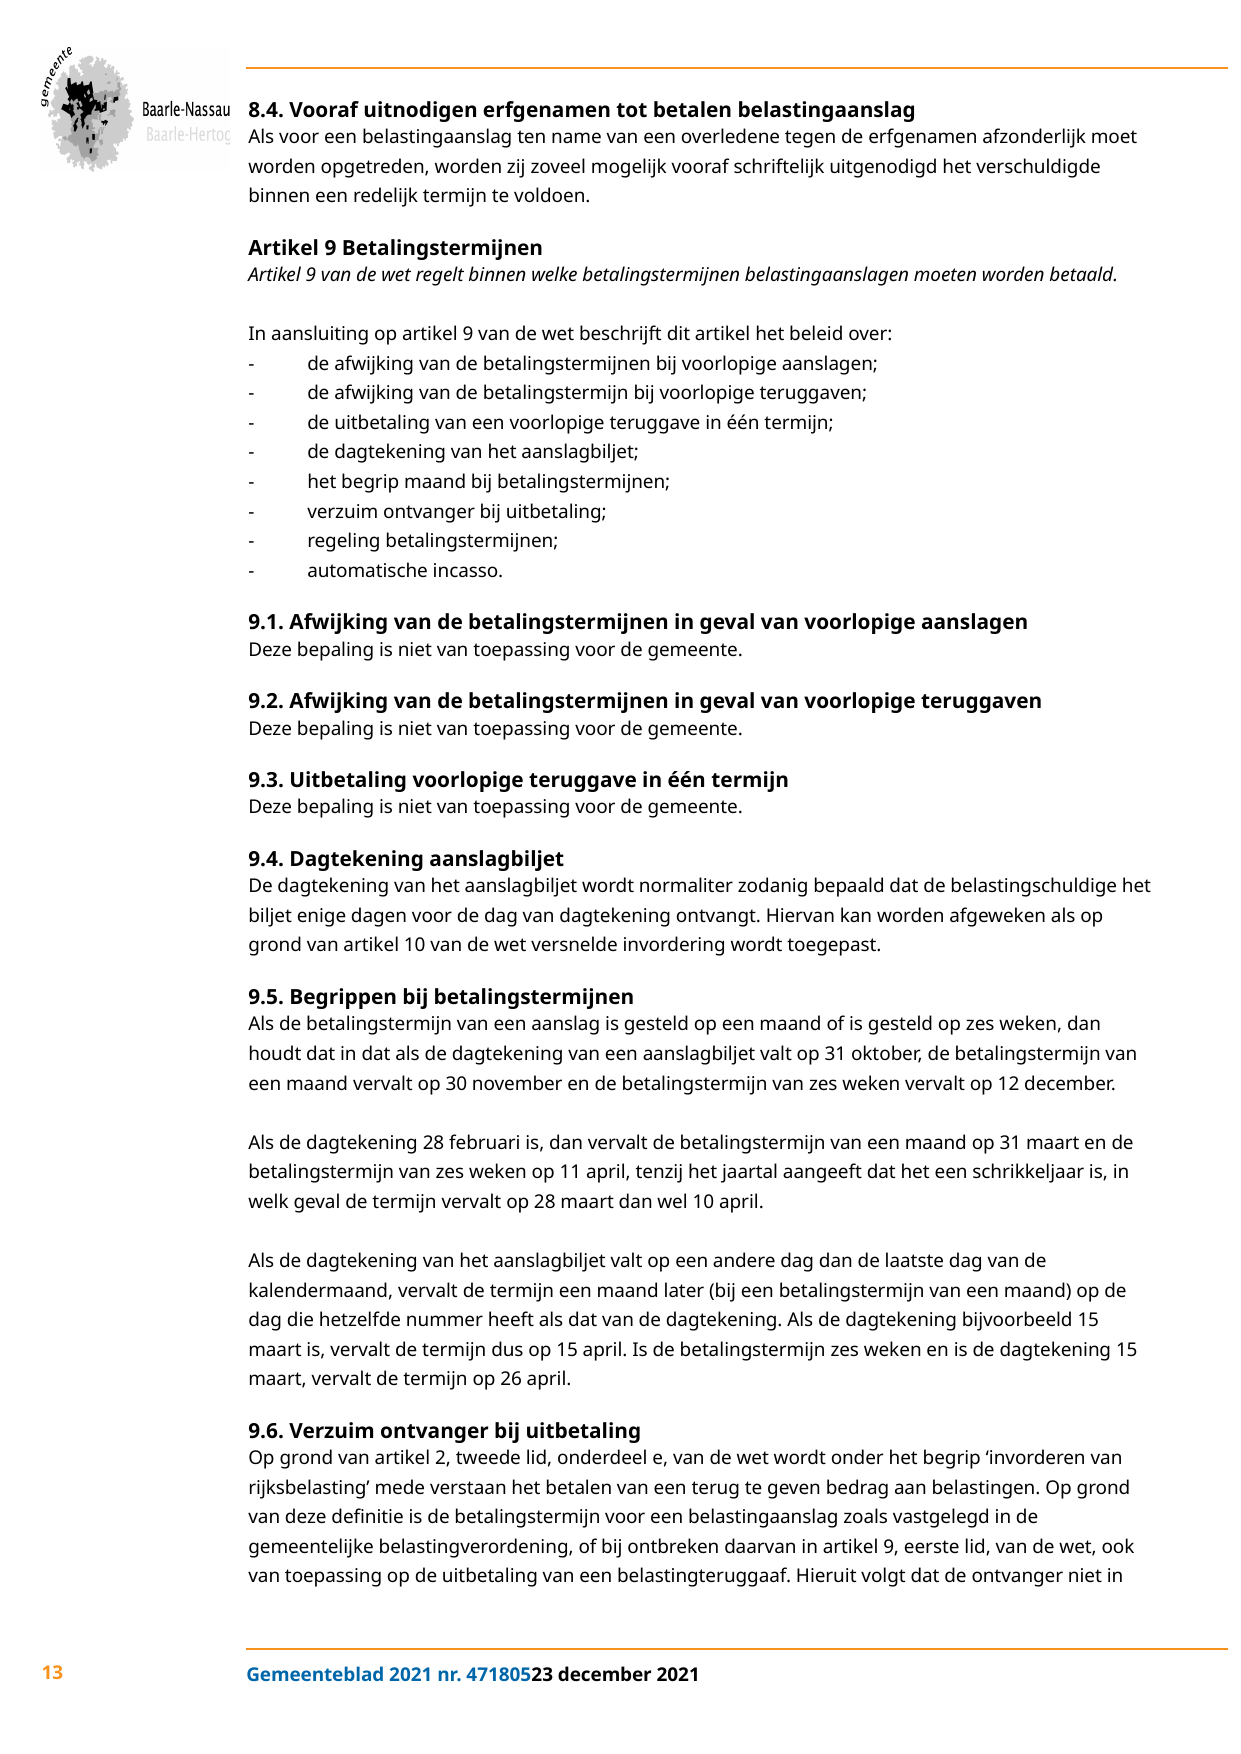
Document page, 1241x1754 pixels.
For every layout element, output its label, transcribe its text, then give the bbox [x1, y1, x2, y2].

list de uitbetaling van een voorlopige teruggave in één termijn; [248, 409, 1152, 435]
text Op grond van artikel 2, tweede lid, onderdeel e, van de wet wordt onder het begrip ‘invorderen van rijksbelasting’ mede verstaan het betalen van een terug te geven bedrag aan belastingen. Op grond van deze definitie is de betalingstermijn voor een belastingaanslag zoals vastgelegd in de gemeentelijke belastingverordening, of bij ontbreken daarvan in artikel 9, eerste lid, van de wet, ook van toepassing op de uitbetaling van een belastingteruggaaf. Hieruit volgt dat de ontvanger niet in [248, 1444, 1152, 1588]
text Als voor een belastingaanslag ten name van een overledene tegen de erfgenamen afzonderlijk moet worden opgetreden, worden zij zoveel mogelijk vooraf schriftelijk uitgenodigd het verschuldigde binnen een redelijk termijn te voldoen. [248, 123, 1152, 208]
text 9.1. Afwijking van de betalingstermijnen in geval van voorlopige aanslagen [248, 607, 1152, 636]
list de afwijking van de betalingstermijn bij voorlopige teruggaven; [248, 379, 1152, 405]
picture [41, 47, 231, 172]
text Artikel 9 Betalingstermijnen [248, 233, 1152, 261]
list automatische incasso. [248, 557, 1152, 583]
text 9.6. Verzuim ontvanger bij uitbetaling [248, 1416, 1152, 1444]
text 8.4. Vooraf uitnodigen erfgenamen tot betalen belastingaanslag [248, 95, 1152, 123]
text De dagtekening van het aanslagbiljet wordt normaliter zodanig bepaald dat de belastingschuldige het biljet enige dagen voor de dag van dagtekening ontvangt. Hiervan kan worden afgeweken als op grond van artikel 10 van de wet versnelde invordering wordt toegepast. [248, 872, 1152, 957]
text Als de dagtekening van het aanslagbiljet valt op een andere dag dan de laatste dag van de kalendermaand, vervalt de termijn een maand later (bij een betalingstermijn van een maand) op de dag die hetzelfde nummer heeft als dat van de dagtekening. Als de dagtekening bijvoorbeeld 15 maart is, vervalt de termijn dus op 15 april. Is de betalingstermijn zes weken en is de dagtekening 15 maart, vervalt de termijn op 26 april. [248, 1247, 1152, 1391]
text In aansluiting op artikel 9 van de wet beschrijft dit artikel het beleid over: [248, 320, 1152, 346]
text 9.3. Uitbetaling voorlopige teruggave in één termijn [248, 765, 1152, 794]
text Deze bepaling is niet van toepassing voor de gemeente. [248, 636, 1152, 662]
list de dagtekening van het aanslagbiljet; [248, 439, 1152, 464]
text 9.5. Begrippen bij betalingstermijnen [248, 982, 1152, 1011]
list verzuim ontvanger bij uitbetaling; [248, 498, 1152, 524]
list de afwijking van de betalingstermijnen bij voorlopige aanslagen; [248, 350, 1152, 376]
text 9.2. Afwijking van de betalingstermijnen in geval van voorlopige teruggaven [248, 686, 1152, 715]
text Artikel 9 van de wet regelt binnen welke betalingstermijnen belastingaanslagen moeten worden betaald. [248, 261, 1152, 287]
list regeling betalingstermijnen; [248, 527, 1152, 553]
text Deze bepaling is niet van toepassing voor de gemeente. [248, 794, 1152, 819]
list het begrip maand bij betalingstermijnen; [248, 468, 1152, 494]
text Als de betalingstermijn van een aanslag is gesteld op een maand of is gesteld op zes weken, dan houdt dat in dat als de dagtekening van een aanslagbiljet valt op 31 oktober, de betalingstermijn van een maand vervalt op 30 november en de betalingstermijn van zes weken vervalt op 12 december. [248, 1011, 1152, 1095]
text Deze bepaling is niet van toepassing voor de gemeente. [248, 715, 1152, 741]
text 9.4. Dagtekening aanslagbiljet [248, 844, 1152, 872]
text Als de dagtekening 28 februari is, dan vervalt de betalingstermijn van een maand op 31 maart en de betalingstermijn van zes weken op 11 april, tenzij het jaartal aangeeft dat het een schrikkeljaar is, in welk geval de termijn vervalt op 28 maart dan wel 10 april. [248, 1129, 1152, 1214]
